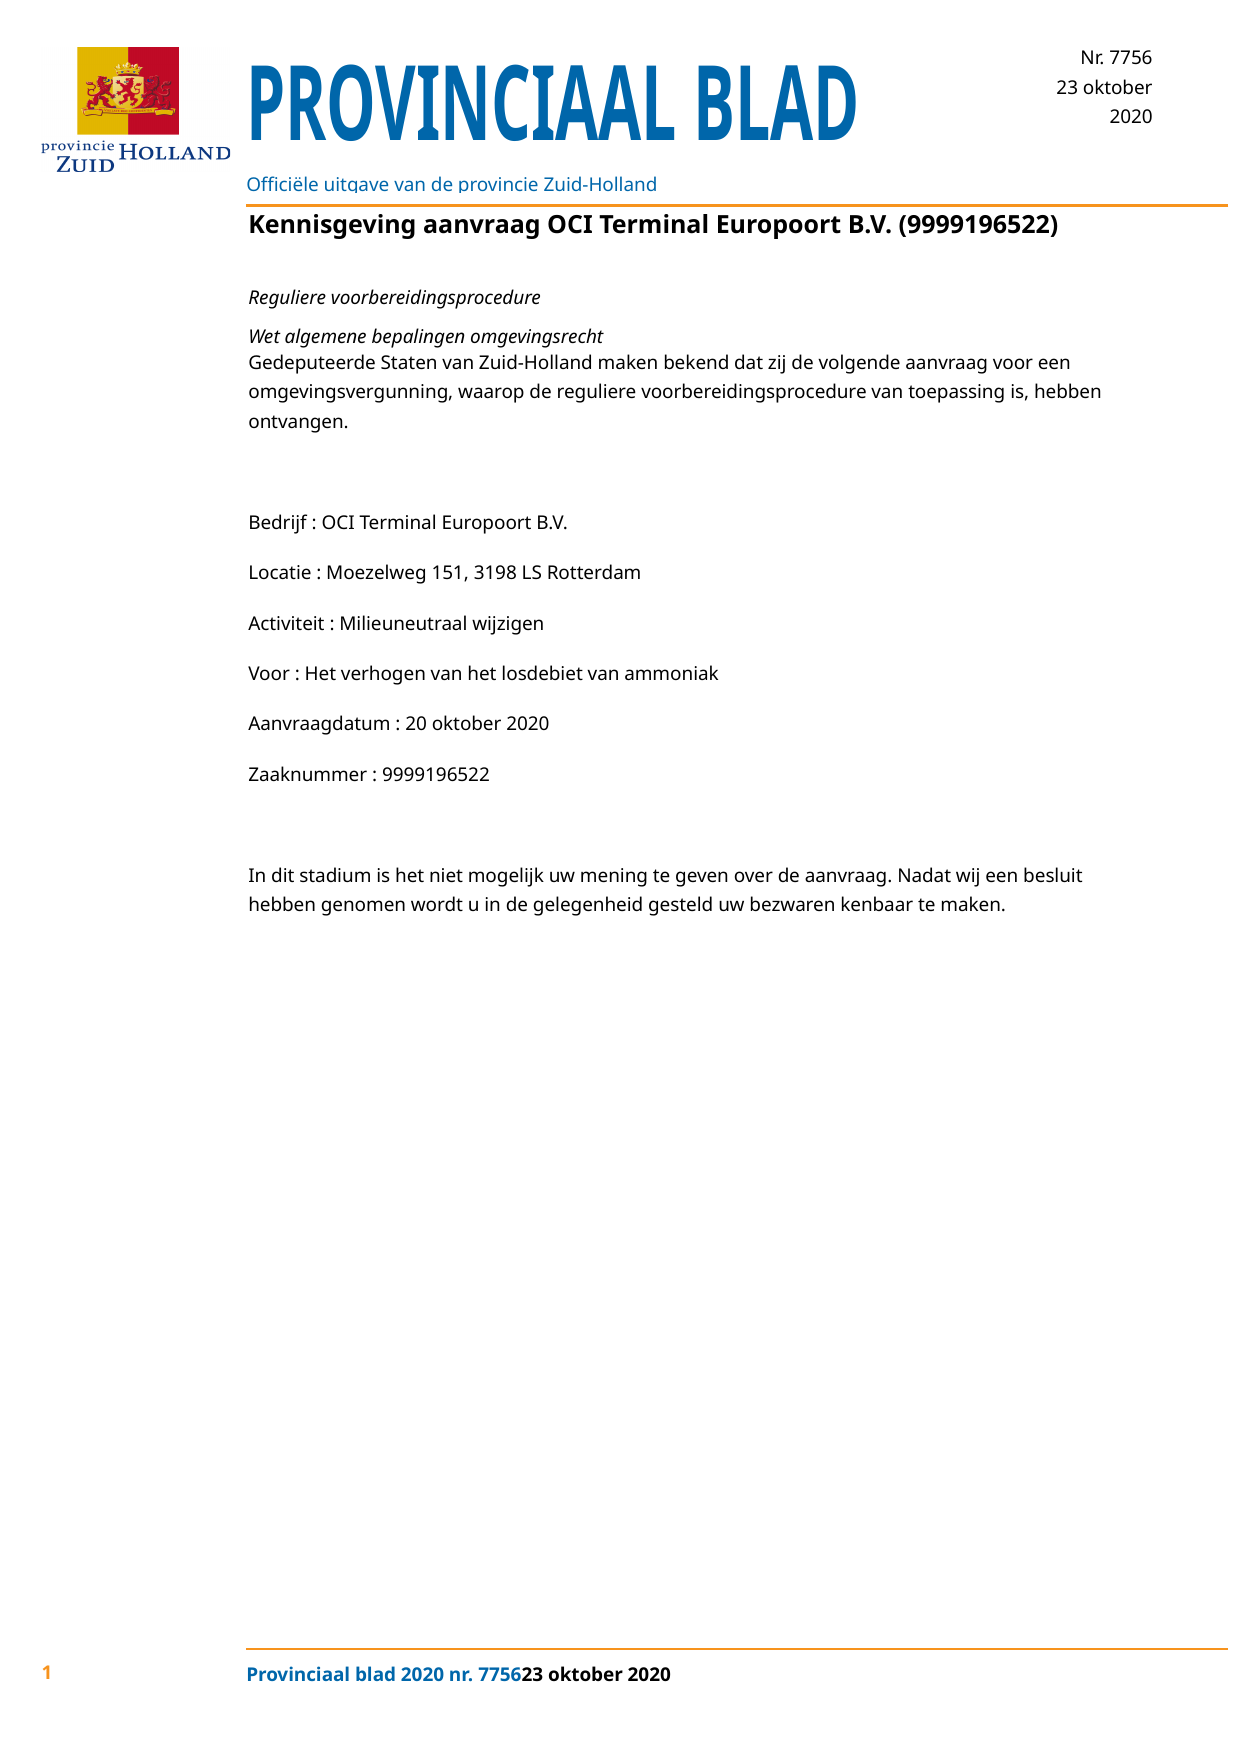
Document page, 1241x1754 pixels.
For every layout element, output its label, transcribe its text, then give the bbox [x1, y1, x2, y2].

text Voor : Het verhogen van het losdebiet van ammoniak [248, 660, 1152, 686]
text Gedeputeerde Staten van Zuid-Holland maken bekend dat zij de volgende aanvraag voor een omgevingsvergunning, waarop de reguliere voorbereidingsprocedure van toepassing is, hebben ontvangen. [248, 349, 1152, 434]
text Aanvraagdatum : 20 oktober 2020 [248, 711, 1152, 736]
text Reguliere voorbereidingsprocedure [248, 284, 1152, 309]
text Zaaknummer : 9999196522 [248, 761, 1152, 787]
text Kennisgeving aanvraag OCI Terminal Europoort B.V. (9999196522) [248, 207, 1152, 241]
text Locatie : Moezelweg 151, 3198 LS Rotterdam [248, 559, 1152, 585]
text Activiteit : Milieuneutraal wijzigen [248, 610, 1152, 635]
picture [41, 47, 231, 172]
text In dit stadium is het niet mogelijk uw mening te geven over de aanvraag. Nadat wij een besluit hebben genomen wordt u in de gelegenheid gesteld uw bezwaren kenbaar te maken. [248, 862, 1152, 917]
text Wet algemene bepalingen omgevingsrecht [248, 323, 1152, 349]
text Bedrijf : OCI Terminal Europoort B.V. [248, 509, 1152, 534]
